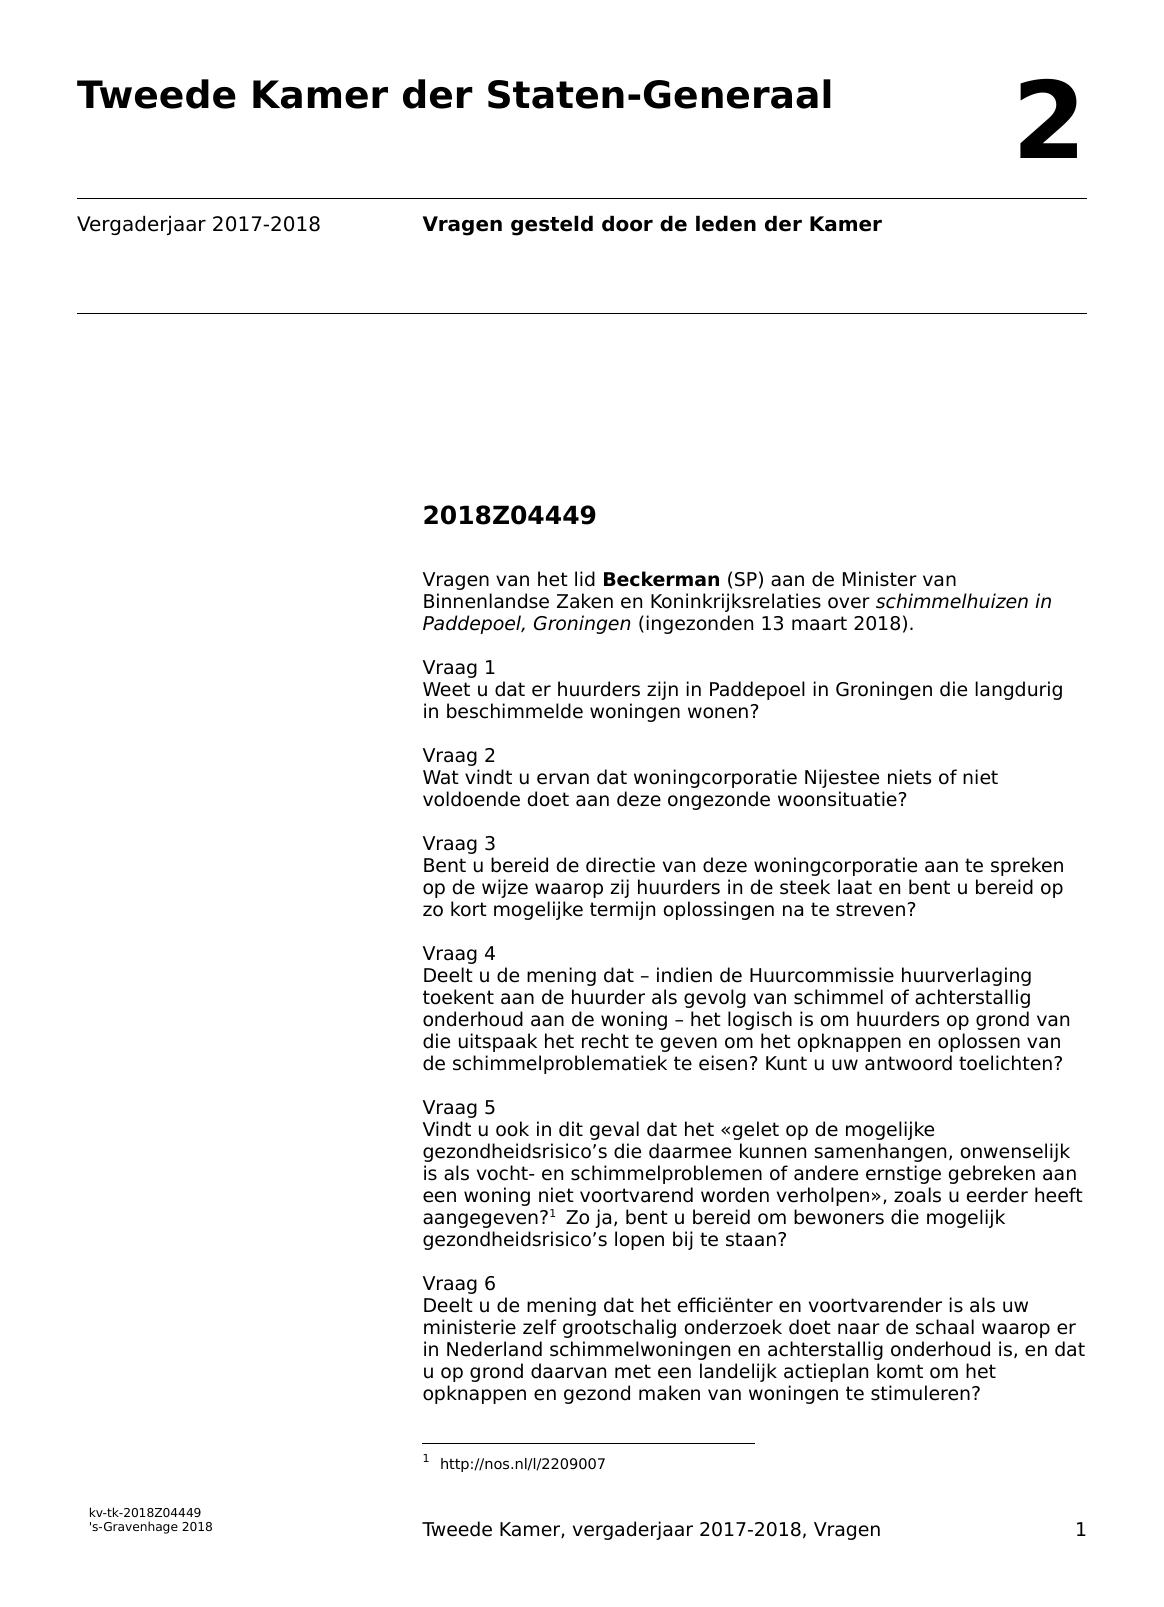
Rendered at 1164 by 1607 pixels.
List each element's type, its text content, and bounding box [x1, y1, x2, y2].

text 2018Z04449 [422, 501, 1087, 531]
text Vraag 5 [422, 1097, 1087, 1119]
text Vraag 1 [422, 657, 1087, 679]
text Bent u bereid de directie van deze woningcorporatie aan te spreken op de wijze waarop zij huurders in de steek laat en bent u bereid op zo kort mogelijke termijn oplossingen na te streven? [422, 855, 1087, 921]
text Weet u dat er huurders zijn in Paddepoel in Groningen die langdurig in beschimmelde woningen wonen? [422, 679, 1087, 723]
text Vraag 4 [422, 943, 1087, 965]
table_header Tweede Kamer der Staten-Generaal [77, 59, 886, 198]
text Vraag 6 [422, 1273, 1087, 1295]
text Deelt u de mening dat – indien de Huurcommissie huurverlaging toekent aan de huurder als gevolg van schimmel of achterstallig onderhoud aan de woning – het logisch is om huurders op grond van die uitspaak het recht te geven om het opknappen en oplossen van de schimmelproblematiek te eisen? Kunt u uw antwoord toelichten? [422, 965, 1087, 1075]
text 's-Gravenhage 2018 [88, 1520, 323, 1534]
text http://nos.nl/l/2209007 [422, 1452, 1087, 1474]
text Vragen van het lid Beckerman (SP) aan de Minister van Binnenlandse Zaken en Koninkrijksrelaties over schimmelhuizen in Paddepoel, Groningen (ingezonden 13 maart 2018). [422, 569, 1087, 635]
table_cell Vergaderjaar 2017-2018 [77, 199, 422, 313]
text Vraag 2 [422, 745, 1087, 767]
text Deelt u de mening dat het efficiënter en voortvarender is als uw ministerie zelf grootschalig onderzoek doet naar de schaal waarop er in Nederland schimmelwoningen en achterstallig onderhoud is, en dat u op grond daarvan met een landelijk actieplan komt om het opknappen en gezond maken van woningen te stimuleren? [422, 1295, 1087, 1405]
text Vraag 3 [422, 833, 1087, 855]
table_cell Vragen gesteld door de leden der Kamer [422, 199, 1087, 313]
text Vindt u ook in dit geval dat het «gelet op de mogelijke gezondheidsrisico’s die daarmee kunnen samenhangen, onwenselijk is als vocht- en schimmelproblemen of andere ernstige gebreken aan een woning niet voortvarend worden verholpen», zoals u eerder heeft aangegeven? Zo ja, bent u bereid om bewoners die mogelijk gezondheidsrisico’s lopen bij te staan? [422, 1119, 1087, 1251]
text kv-tk-2018Z04449 [88, 1506, 323, 1520]
table_header 2 [886, 59, 1087, 198]
text Wat vindt u ervan dat woningcorporatie Nijestee niets of niet voldoende doet aan deze ongezonde woonsituatie? [422, 767, 1087, 811]
